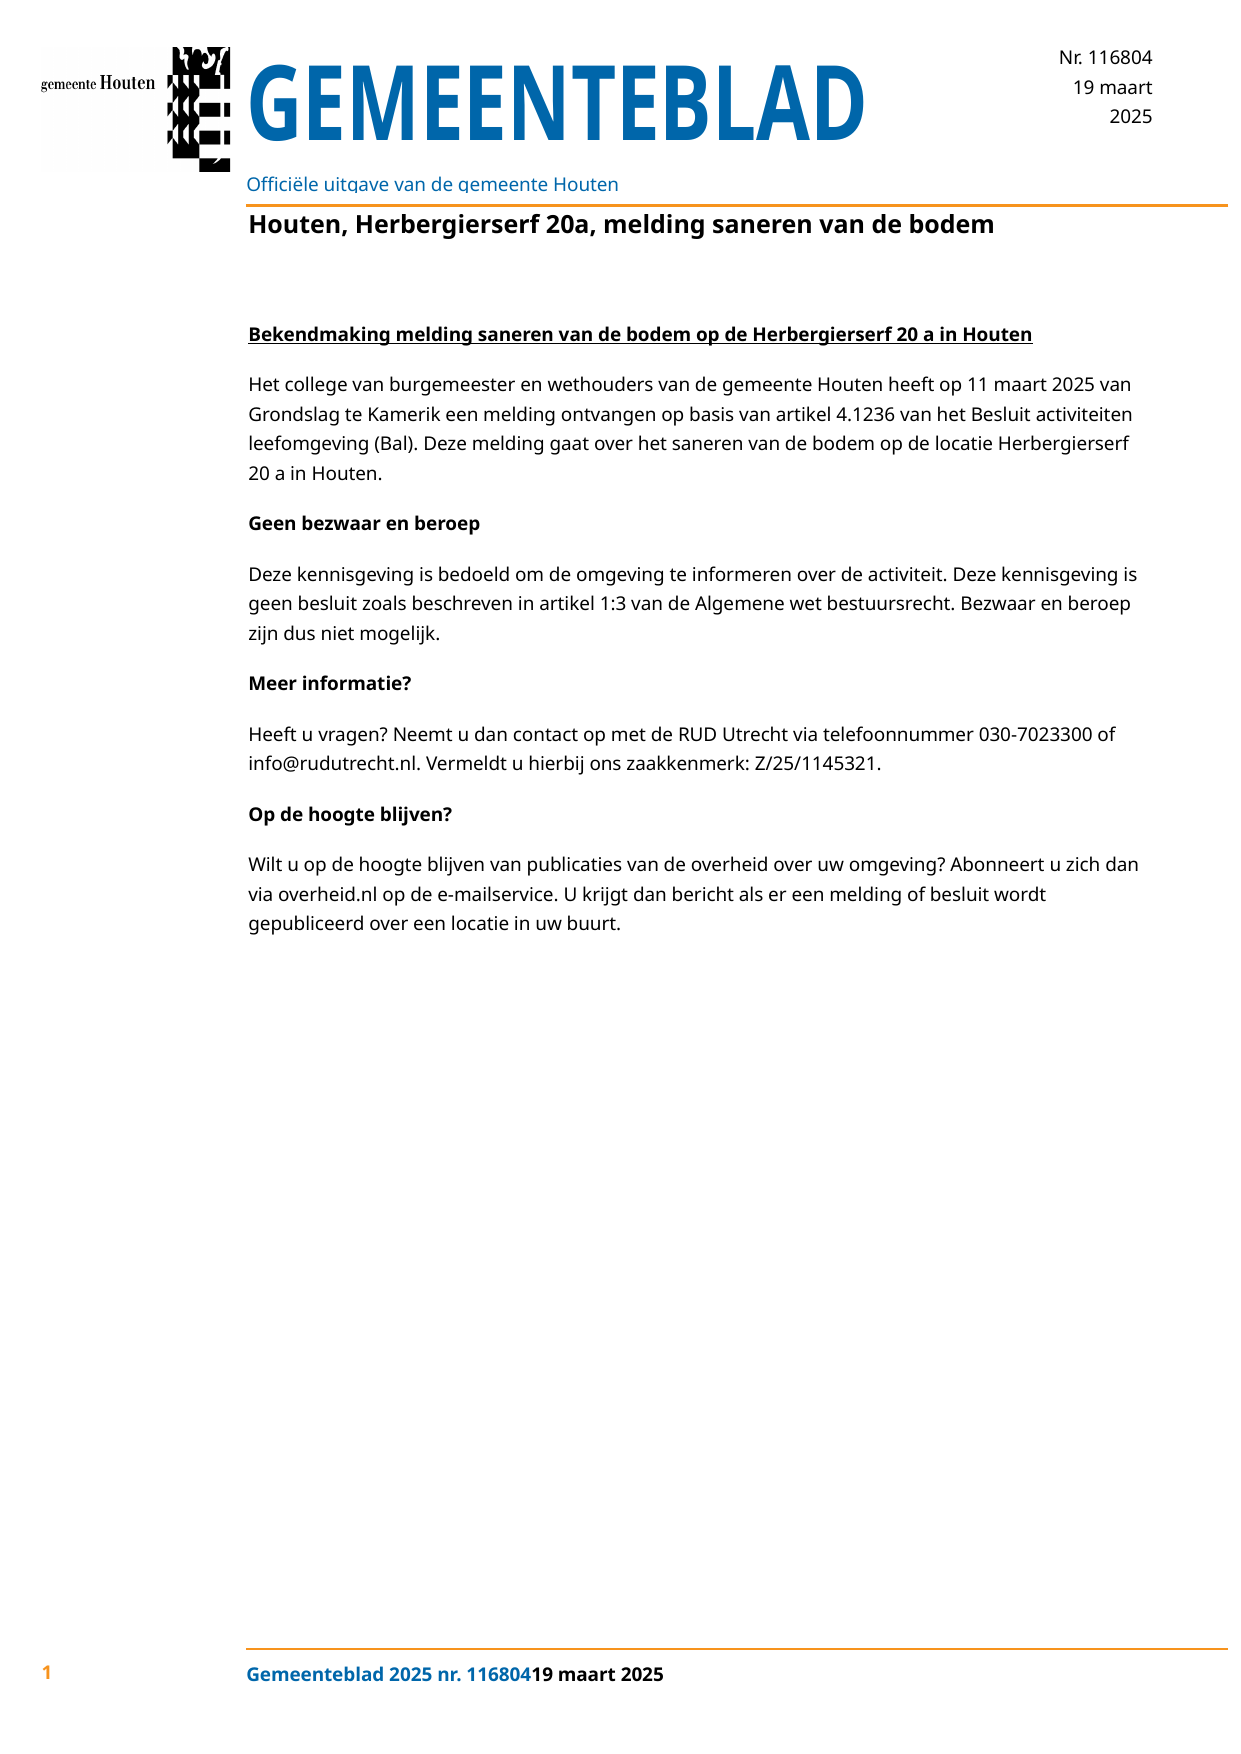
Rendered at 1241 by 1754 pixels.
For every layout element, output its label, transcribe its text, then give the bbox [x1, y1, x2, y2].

text Houten, Herbergierserf 20a, melding saneren van de bodem [248, 207, 1152, 241]
text Geen bezwaar en beroep [248, 510, 1152, 536]
text Wilt u op de hoogte blijven van publicaties van de overheid over uw omgeving? Abonneert u zich dan via overheid.nl op de e-mailservice. U krijgt dan bericht als er een melding of besluit wordt gepubliceerd over een locatie in uw buurt. [248, 851, 1152, 936]
text Heeft u vragen? Neemt u dan contact op met de RUD Utrecht via telefoonnummer 030-7023300 of info@rudutrecht.nl. Vermeldt u hierbij ons zaakkenmerk: Z/25/1145321. [248, 721, 1152, 776]
text Deze kennisgeving is bedoeld om de omgeving te informeren over de activiteit. Deze kennisgeving is geen besluit zoals beschreven in artikel 1:3 van de Algemene wet bestuursrecht. Bezwaar en beroep zijn dus niet mogelijk. [248, 561, 1152, 646]
text Bekendmaking melding saneren van de bodem op de Herbergierserf 20 a in Houten [248, 321, 1152, 346]
text Op de hoogte blijven? [248, 801, 1152, 826]
text Het college van burgemeester en wethouders van de gemeente Houten heeft op 11 maart 2025 van Grondslag te Kamerik een melding ontvangen op basis van artikel 4.1236 van het Besluit activiteiten leefomgeving (Bal). Deze melding gaat over het saneren van de bodem op de locatie Herbergierserf 20 a in Houten. [248, 371, 1152, 486]
text Meer informatie? [248, 670, 1152, 696]
picture [41, 47, 231, 172]
